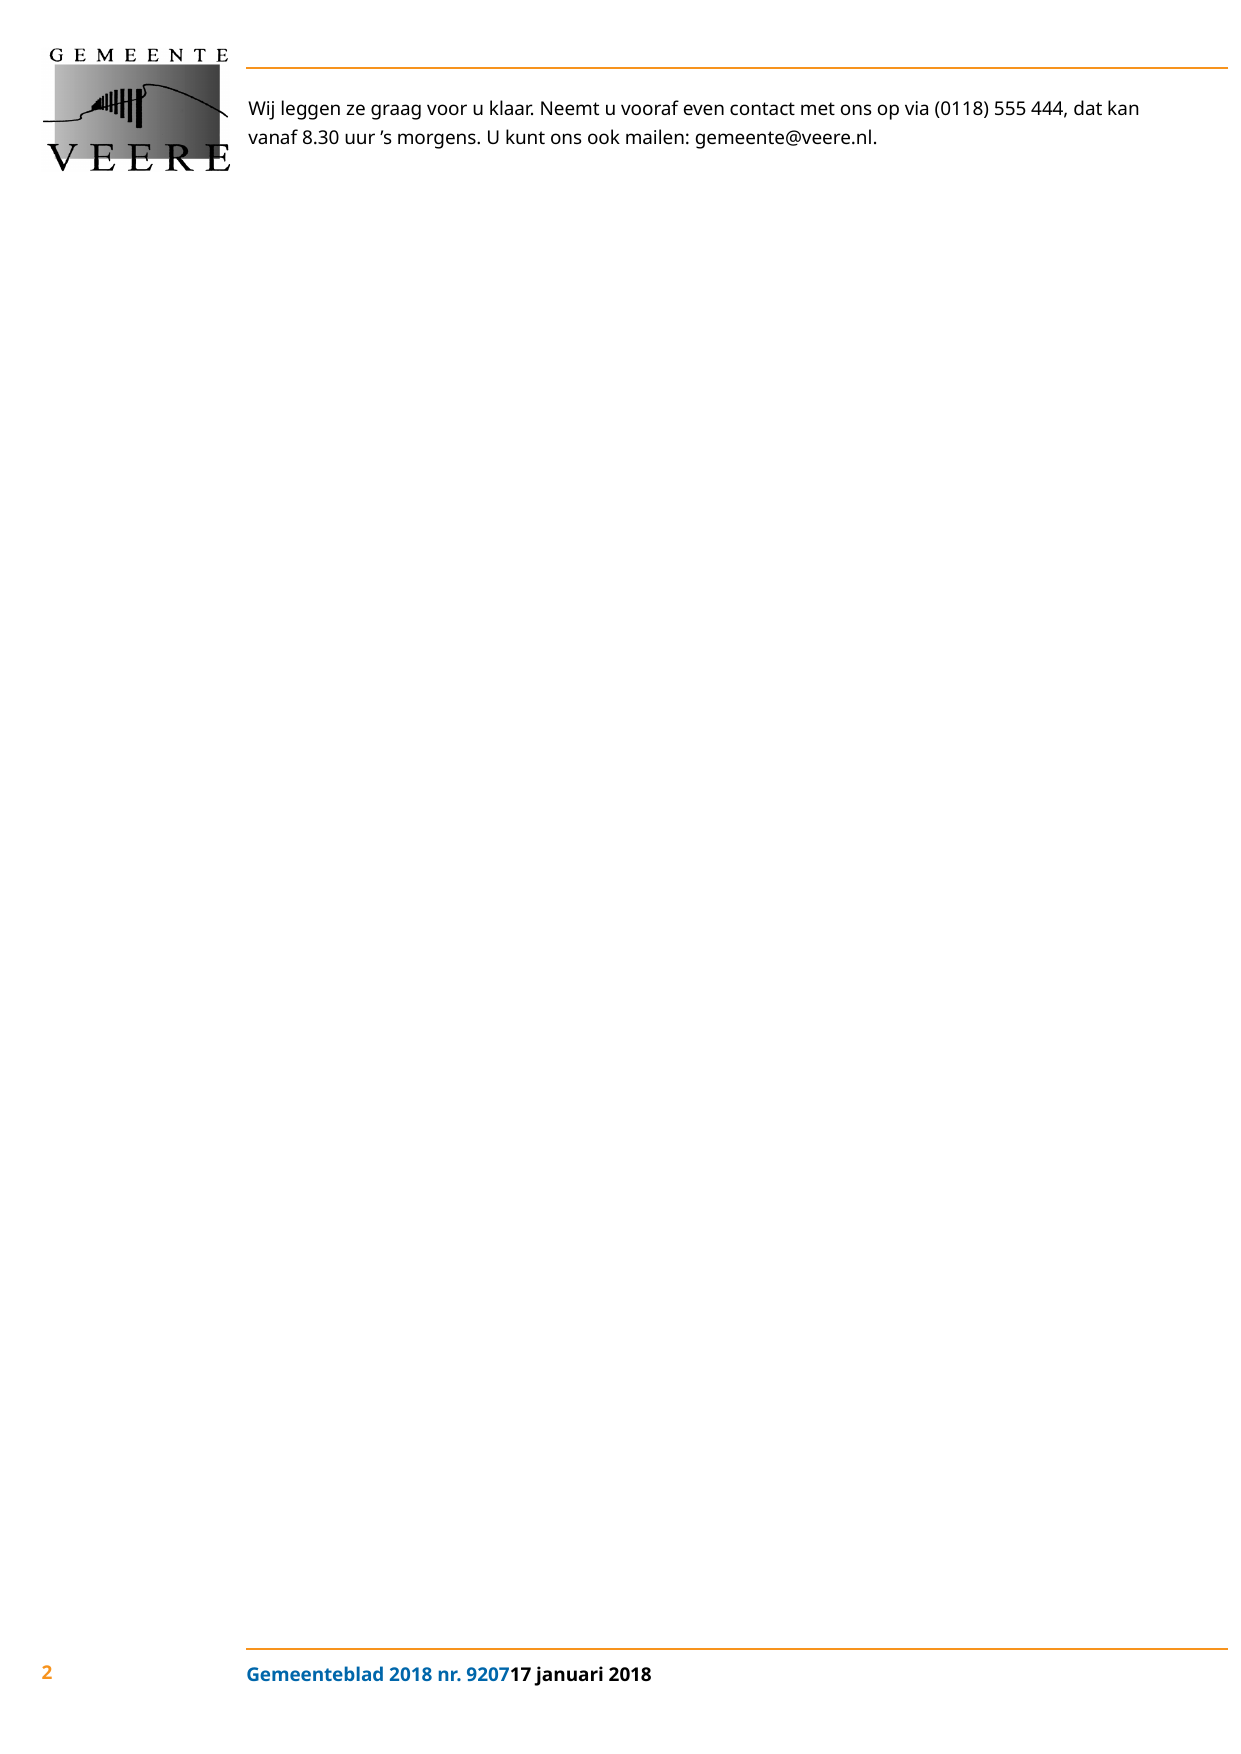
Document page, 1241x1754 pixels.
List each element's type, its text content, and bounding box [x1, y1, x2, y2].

picture [41, 47, 231, 172]
text Wij leggen ze graag voor u klaar. Neemt u vooraf even contact met ons op via (0118) 555 444, dat kan vanaf 8.30 uur ’s morgens. U kunt ons ook mailen: gemeente@veere.nl. [248, 95, 1152, 150]
